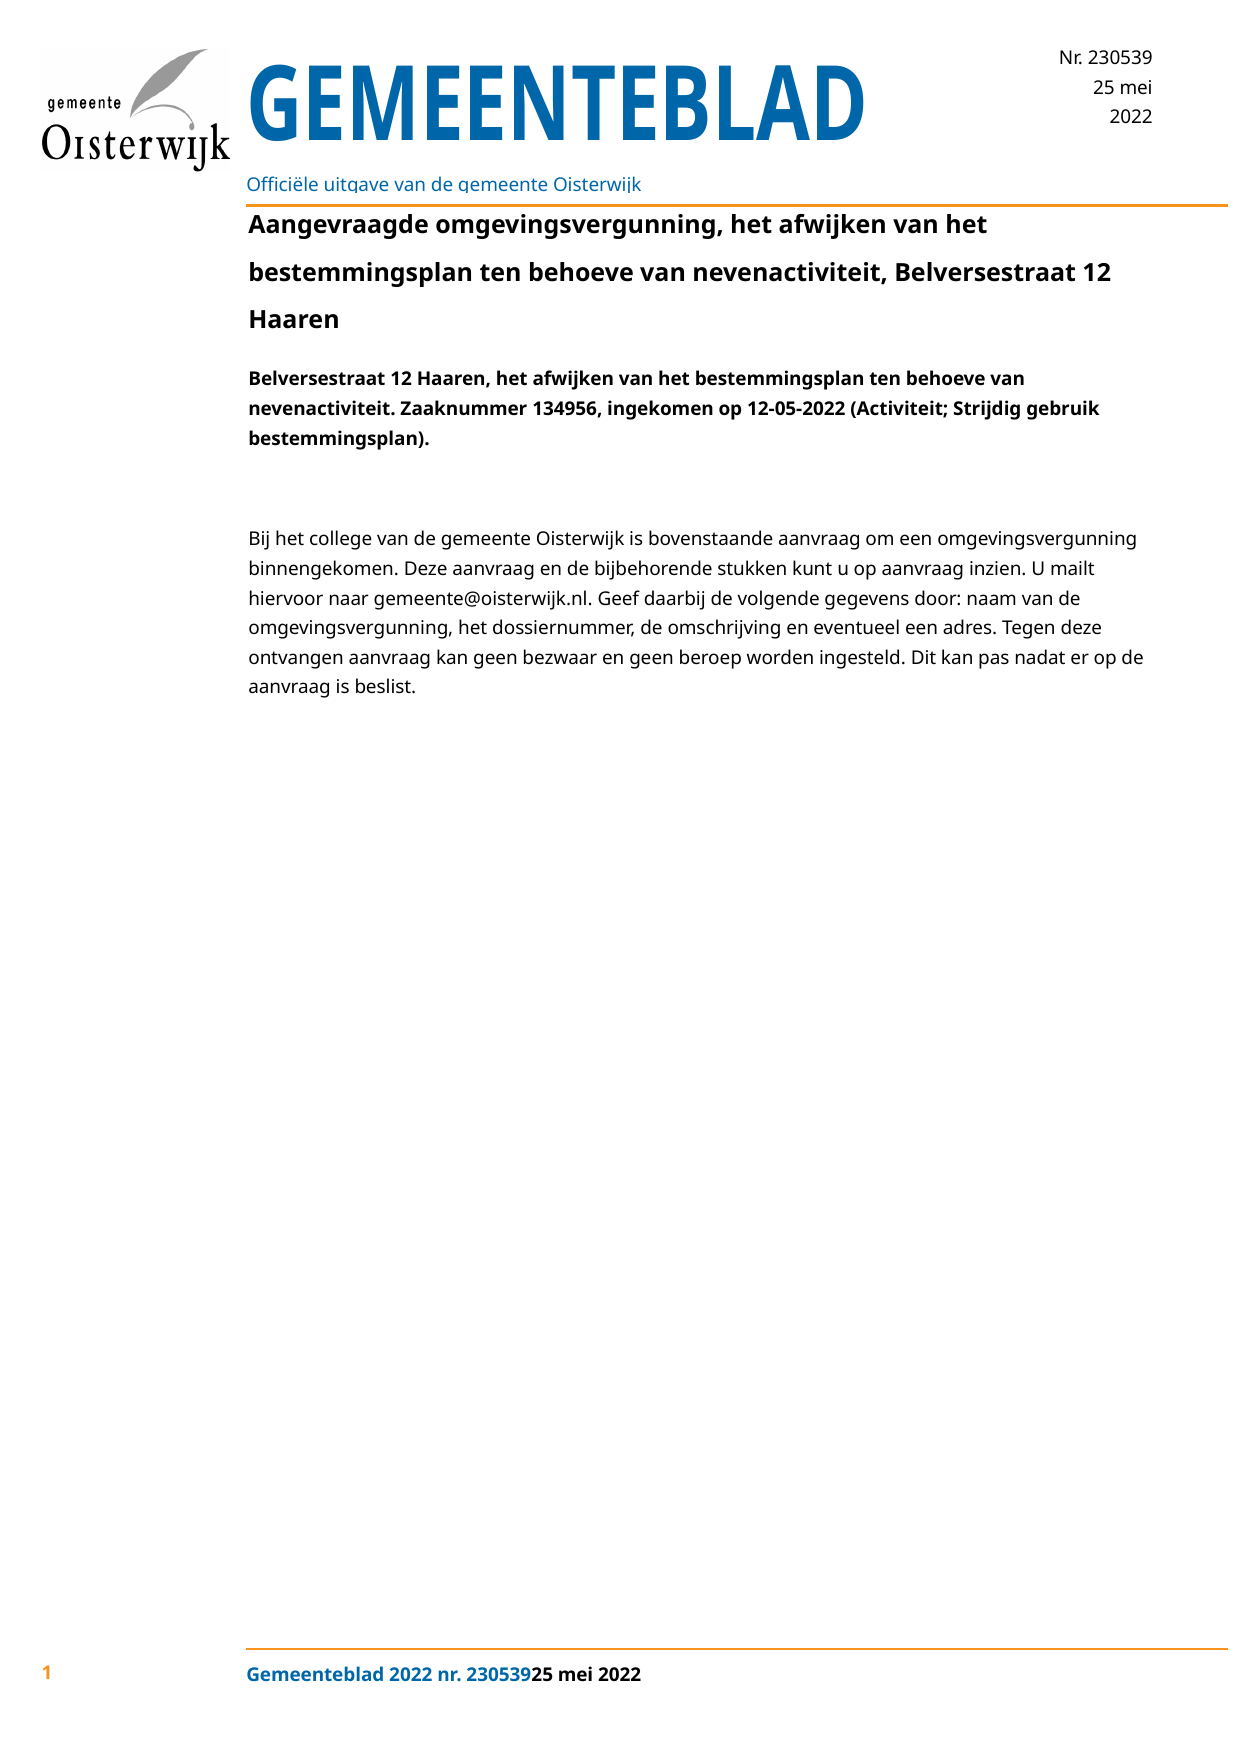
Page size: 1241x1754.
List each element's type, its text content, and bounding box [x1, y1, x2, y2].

text Belversestraat 12 Haaren, het afwijken van het bestemmingsplan ten behoeve van nevenactiviteit. Zaaknummer 134956, ingekomen op 12-05-2022 (Activiteit; Strijdig gebruik bestemmingsplan). [248, 366, 1152, 450]
text Aangevraagde omgevingsvergunning, het afwijken van het bestemmingsplan ten behoeve van nevenactiviteit, Belversestraat 12 Haaren [248, 207, 1152, 336]
picture [41, 47, 231, 172]
text Bij het college van de gemeente Oisterwijk is bovenstaande aanvraag om een omgevingsvergunning binnengekomen. Deze aanvraag en de bijbehorende stukken kunt u op aanvraag inzien. U mailt hiervoor naar gemeente@oisterwijk.nl. Geef daarbij de volgende gegevens door: naam van de omgevingsvergunning, het dossiernummer, de omschrijving en eventueel een adres. Tegen deze ontvangen aanvraag kan geen bezwaar en geen beroep worden ingesteld. Dit kan pas nadat er op de aanvraag is beslist. [248, 526, 1152, 699]
